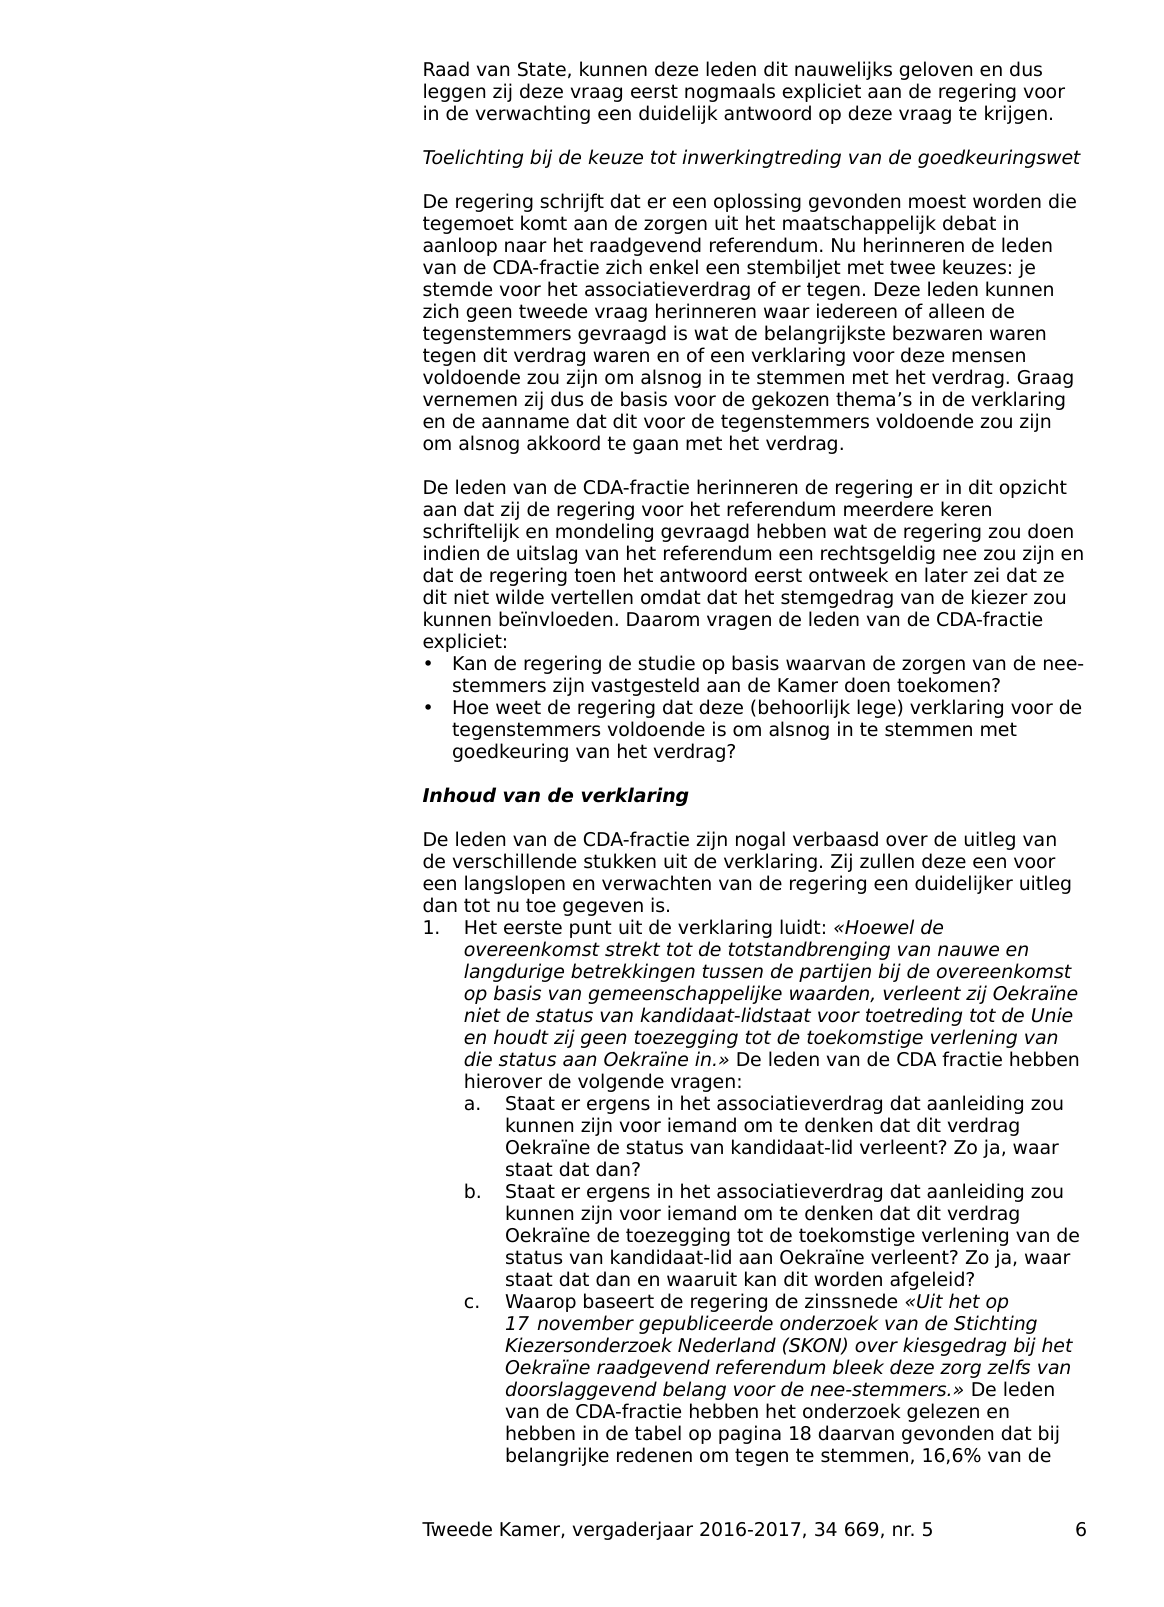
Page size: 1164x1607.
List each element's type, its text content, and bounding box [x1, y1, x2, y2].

text • Kan de regering de studie op basis waarvan de zorgen van de nee-stemmers zijn vastgesteld aan de Kamer doen toekomen? [422, 653, 1087, 697]
text a. Staat er ergens in het associatieverdrag dat aanleiding zou kunnen zijn voor iemand om te denken dat dit verdrag Oekraïne de status van kandidaat-lid verleent? Zo ja, waar staat dat dan? [464, 1093, 1087, 1181]
text b. Staat er ergens in het associatieverdrag dat aanleiding zou kunnen zijn voor iemand om te denken dat dit verdrag Oekraïne de toezegging tot de toekomstige verlening van de status van kandidaat-lid aan Oekraïne verleent? Zo ja, waar staat dat dan en waaruit kan dit worden afgeleid? [464, 1181, 1087, 1291]
text c. Waarop baseert de regering de zinssnede «Uit het op 17 november gepubliceerde onderzoek van de Stichting Kiezersonderzoek Nederland (SKON) over kiesgedrag bij het Oekraïne raadgevend referendum bleek deze zorg zelfs van doorslaggevend belang voor de nee-stemmers.» De leden van de CDA-fractie hebben het onderzoek gelezen en hebben in de tabel op pagina 18 daarvan gevonden dat bij belangrijke redenen om tegen te stemmen, 16,6% van de [464, 1291, 1087, 1467]
subtitle Inhoud van de verklaring [422, 785, 1087, 807]
text Raad van State, kunnen deze leden dit nauwelijks geloven en dus leggen zij deze vraag eerst nogmaals expliciet aan de regering voor in de verwachting een duidelijk antwoord op deze vraag te krijgen. [422, 59, 1087, 125]
text • Hoe weet de regering dat deze (behoorlijk lege) verklaring voor de tegenstemmers voldoende is om alsnog in te stemmen met goedkeuring van het verdrag? [422, 697, 1087, 763]
text 1. Het eerste punt uit de verklaring luidt: «Hoewel de overeenkomst strekt tot de totstandbrenging van nauwe en langdurige betrekkingen tussen de partijen bij de overeenkomst op basis van gemeenschappelijke waarden, verleent zij Oekraïne niet de status van kandidaat-lidstaat voor toetreding tot de Unie en houdt zij geen toezegging tot de toekomstige verlening van die status aan Oekraïne in.» De leden van de CDA fractie hebben hierover de volgende vragen: [422, 917, 1087, 1093]
text De leden van de CDA-fractie zijn nogal verbaasd over de uitleg van de verschillende stukken uit de verklaring. Zij zullen deze een voor een langslopen en verwachten van de regering een duidelijker uitleg dan tot nu toe gegeven is. [422, 829, 1087, 917]
text De regering schrijft dat er een oplossing gevonden moest worden die tegemoet komt aan de zorgen uit het maatschappelijk debat in aanloop naar het raadgevend referendum. Nu herinneren de leden van de CDA-fractie zich enkel een stembiljet met twee keuzes: je stemde voor het associatieverdrag of er tegen. Deze leden kunnen zich geen tweede vraag herinneren waar iedereen of alleen de tegenstemmers gevraagd is wat de belangrijkste bezwaren waren tegen dit verdrag waren en of een verklaring voor deze mensen voldoende zou zijn om alsnog in te stemmen met het verdrag. Graag vernemen zij dus de basis voor de gekozen thema’s in de verklaring en de aanname dat dit voor de tegenstemmers voldoende zou zijn om alsnog akkoord te gaan met het verdrag. [422, 191, 1087, 455]
subtitle Toelichting bij de keuze tot inwerkingtreding van de goedkeuringswet [422, 147, 1087, 169]
text De leden van de CDA-fractie herinneren de regering er in dit opzicht aan dat zij de regering voor het referendum meerdere keren schriftelijk en mondeling gevraagd hebben wat de regering zou doen indien de uitslag van het referendum een rechtsgeldig nee zou zijn en dat de regering toen het antwoord eerst ontweek en later zei dat ze dit niet wilde vertellen omdat dat het stemgedrag van de kiezer zou kunnen beïnvloeden. Daarom vragen de leden van de CDA-fractie expliciet: [422, 477, 1087, 653]
